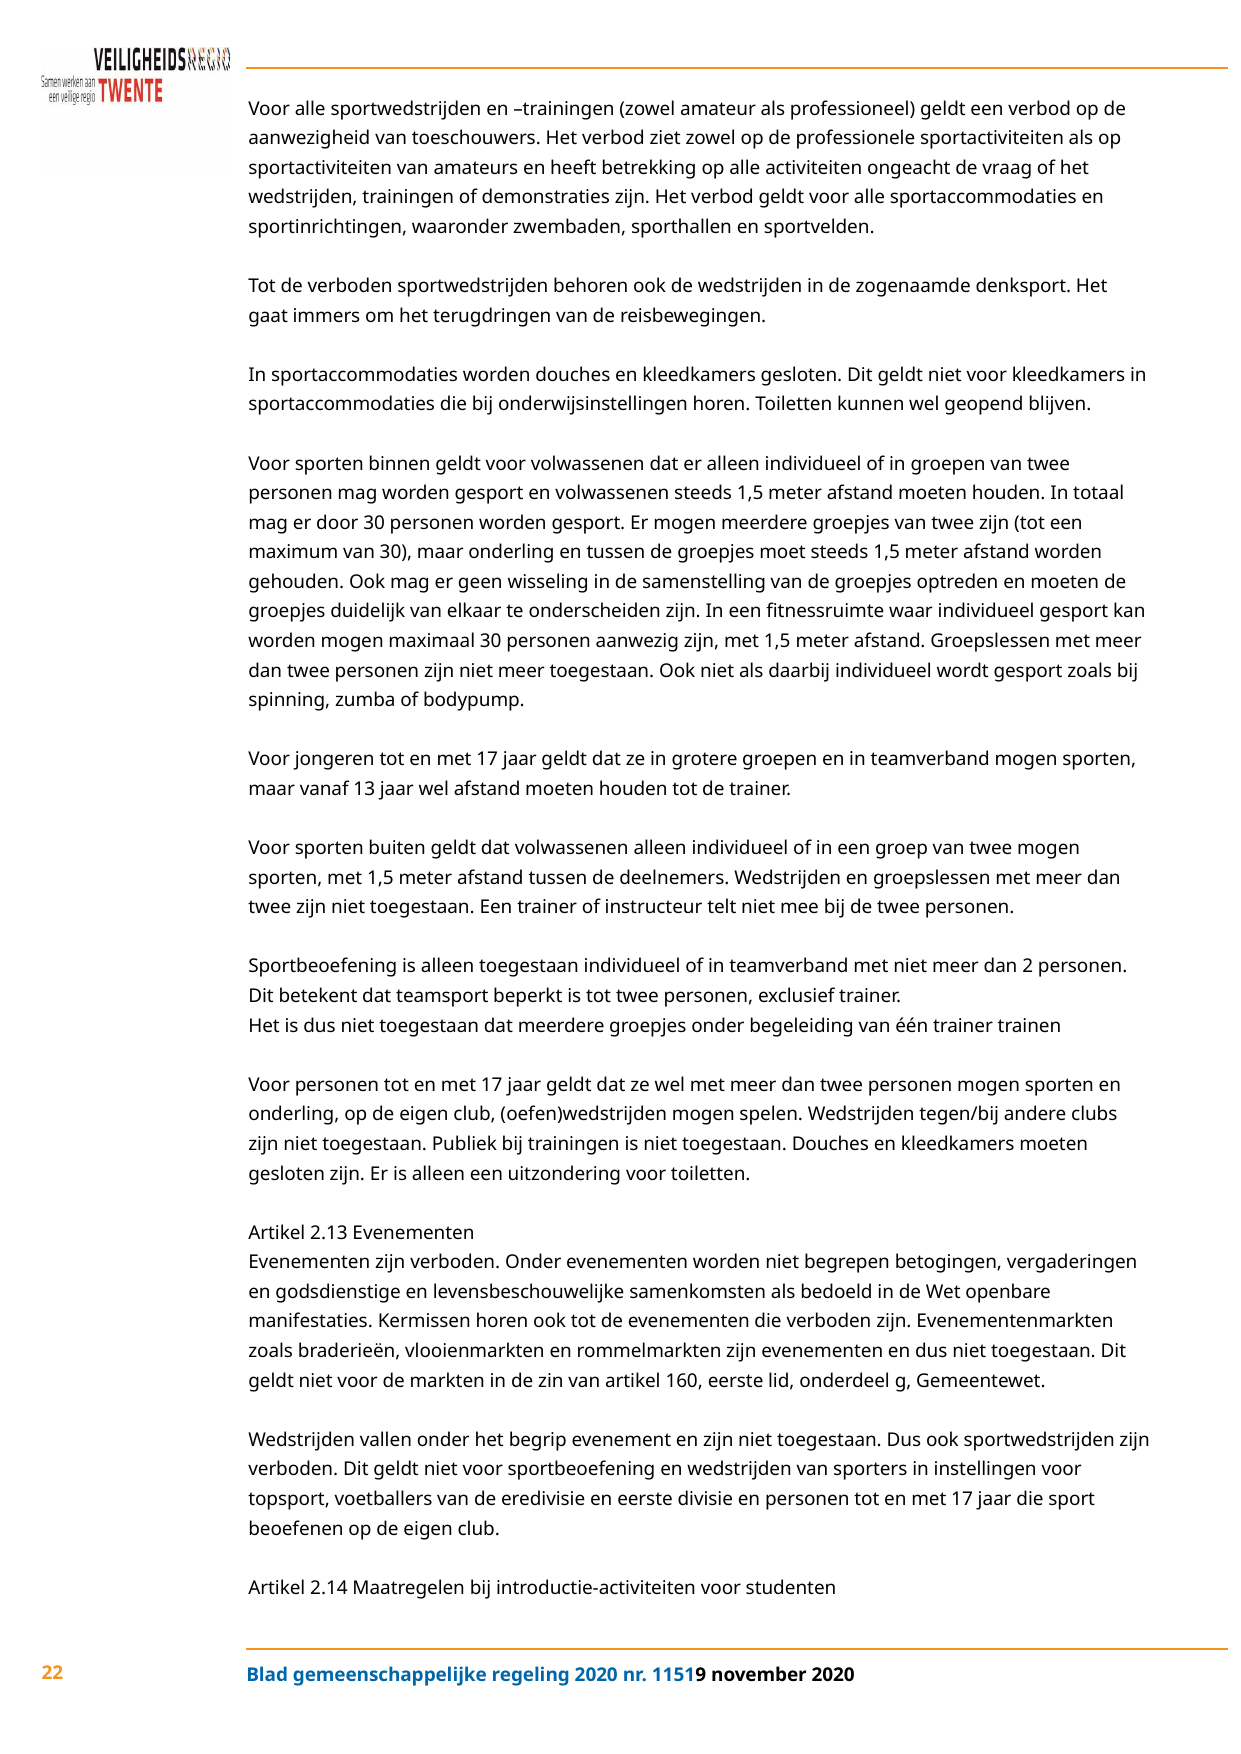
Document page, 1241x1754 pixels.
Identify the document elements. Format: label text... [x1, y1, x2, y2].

text Het is dus niet toegestaan dat meerdere groepjes onder begeleiding van één trainer trainen [248, 1012, 1152, 1038]
text Voor personen tot en met 17 jaar geldt dat ze wel met meer dan twee personen mogen sporten en onderling, op de eigen club, (oefen)wedstrijden mogen spelen. Wedstrijden tegen/bij andere clubs zijn niet toegestaan. Publiek bij trainingen is niet toegestaan. Douches en kleedkamers moeten gesloten zijn. Er is alleen een uitzondering voor toiletten. [248, 1071, 1152, 1186]
text Voor sporten buiten geldt dat volwassenen alleen individueel of in een groep van twee mogen sporten, met 1,5 meter afstand tussen de deelnemers. Wedstrijden en groepslessen met meer dan twee zijn niet toegestaan. Een trainer of instructeur telt niet mee bij de twee personen. [248, 834, 1152, 919]
text Sportbeoefening is alleen toegestaan individueel of in teamverband met niet meer dan 2 personen. Dit betekent dat teamsport beperkt is tot twee personen, exclusief trainer. [248, 953, 1152, 1008]
text In sportaccommodaties worden douches en kleedkamers gesloten. Dit geldt niet voor kleedkamers in sportaccommodaties die bij onderwijsinstellingen horen. Toiletten kunnen wel geopend blijven. [248, 361, 1152, 416]
text Artikel 2.14 Maatregelen bij introductie-activiteiten voor studenten [248, 1574, 1152, 1600]
picture [41, 47, 231, 172]
text Artikel 2.13 Evenementen [248, 1219, 1152, 1245]
text Evenementen zijn verboden. Onder evenementen worden niet begrepen betogingen, vergaderingen en godsdienstige en levensbeschouwelijke samenkomsten als bedoeld in de Wet openbare manifestaties. Kermissen horen ook tot de evenementen die verboden zijn. Evenementenmarkten zoals braderieën, vlooienmarkten en rommelmarkten zijn evenementen en dus niet toegestaan. Dit geldt niet voor de markten in de zin van artikel 160, eerste lid, onderdeel g, Gemeentewet. [248, 1248, 1152, 1393]
text Voor jongeren tot en met 17 jaar geldt dat ze in grotere groepen en in teamverband mogen sporten, maar vanaf 13 jaar wel afstand moeten houden tot de trainer. [248, 746, 1152, 801]
text Wedstrijden vallen onder het begrip evenement en zijn niet toegestaan. Dus ook sportwedstrijden zijn verboden. Dit geldt niet voor sportbeoefening en wedstrijden van sporters in instellingen voor topsport, voetballers van de eredivisie en eerste divisie en personen tot en met 17 jaar die sport beoefenen op de eigen club. [248, 1426, 1152, 1541]
text Tot de verboden sportwedstrijden behoren ook de wedstrijden in de zogenaamde denksport. Het gaat immers om het terugdringen van de reisbewegingen. [248, 272, 1152, 328]
text Voor sporten binnen geldt voor volwassenen dat er alleen individueel of in groepen van twee personen mag worden gesport en volwassenen steeds 1,5 meter afstand moeten houden. In totaal mag er door 30 personen worden gesport. Er mogen meerdere groepjes van twee zijn (tot een maximum van 30), maar onderling en tussen de groepjes moet steeds 1,5 meter afstand worden gehouden. Ook mag er geen wisseling in de samenstelling van de groepjes optreden en moeten de groepjes duidelijk van elkaar te onderscheiden zijn. In een fitnessruimte waar individueel gesport kan worden mogen maximaal 30 personen aanwezig zijn, met 1,5 meter afstand. Groepslessen met meer dan twee personen zijn niet meer toegestaan. Ook niet als daarbij individueel wordt gesport zoals bij spinning, zumba of bodypump. [248, 450, 1152, 712]
text Voor alle sportwedstrijden en –trainingen (zowel amateur als professioneel) geldt een verbod op de aanwezigheid van toeschouwers. Het verbod ziet zowel op de professionele sportactiviteiten als op sportactiviteiten van amateurs en heeft betrekking op alle activiteiten ongeacht de vraag of het wedstrijden, trainingen of demonstraties zijn. Het verbod geldt voor alle sportaccommodaties en sportinrichtingen, waaronder zwembaden, sporthallen en sportvelden. [248, 95, 1152, 239]
